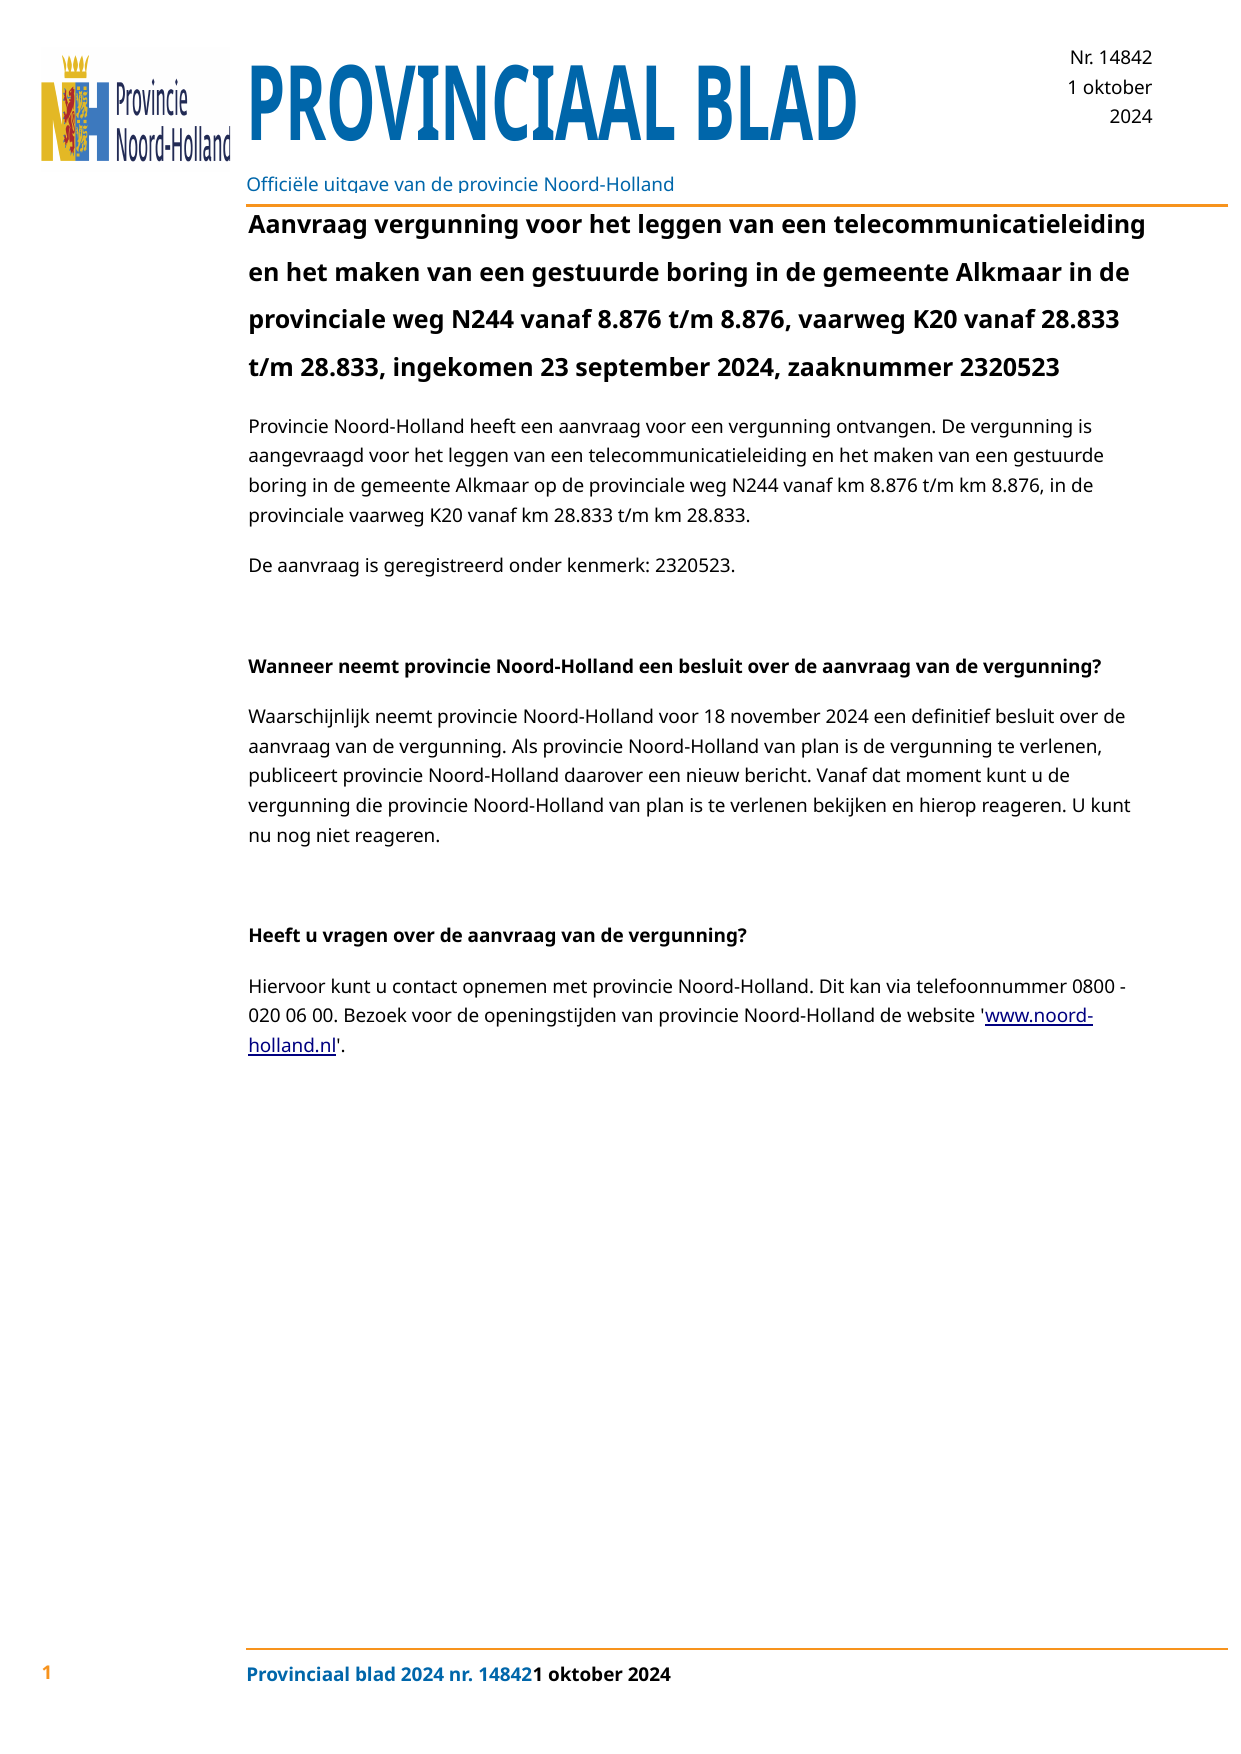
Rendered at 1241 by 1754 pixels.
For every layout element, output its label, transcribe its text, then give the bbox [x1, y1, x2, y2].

text Wanneer neemt provincie Noord-Holland een besluit over de aanvraag van de vergunning? [248, 653, 1152, 679]
text Hiervoor kunt u contact opnemen met provincie Noord-Holland. Dit kan via telefoonnummer 0800 - 020 06 00. Bezoek voor de openingstijden van provincie Noord-Holland de website 'www.noord-holland.nl'. [248, 973, 1152, 1058]
text De aanvraag is geregistreerd onder kenmerk: 2320523. [248, 552, 1152, 578]
text Heeft u vragen over de aanvraag van de vergunning? [248, 923, 1152, 948]
picture [41, 47, 231, 172]
text Provincie Noord-Holland heeft een aanvraag voor een vergunning ontvangen. De vergunning is aangevraagd voor het leggen van een telecommunicatieleiding en het maken van een gestuurde boring in de gemeente Alkmaar op de provinciale weg N244 vanaf km 8.876 t/m km 8.876, in de provinciale vaarweg K20 vanaf km 28.833 t/m km 28.833. [248, 413, 1152, 528]
text Aanvraag vergunning voor het leggen van een telecommunicatieleiding en het maken van een gestuurde boring in de gemeente Alkmaar in de provinciale weg N244 vanaf 8.876 t/m 8.876, vaarweg K20 vanaf 28.833 t/m 28.833, ingekomen 23 september 2024, zaaknummer 2320523 [248, 207, 1152, 384]
text Waarschijnlijk neemt provincie Noord-Holland voor 18 november 2024 een definitief besluit over de aanvraag van de vergunning. Als provincie Noord-Holland van plan is de vergunning te verlenen, publiceert provincie Noord-Holland daarover een nieuw bericht. Vanaf dat moment kunt u de vergunning die provincie Noord-Holland van plan is te verlenen bekijken en hierop reageren. U kunt nu nog niet reageren. [248, 703, 1152, 848]
